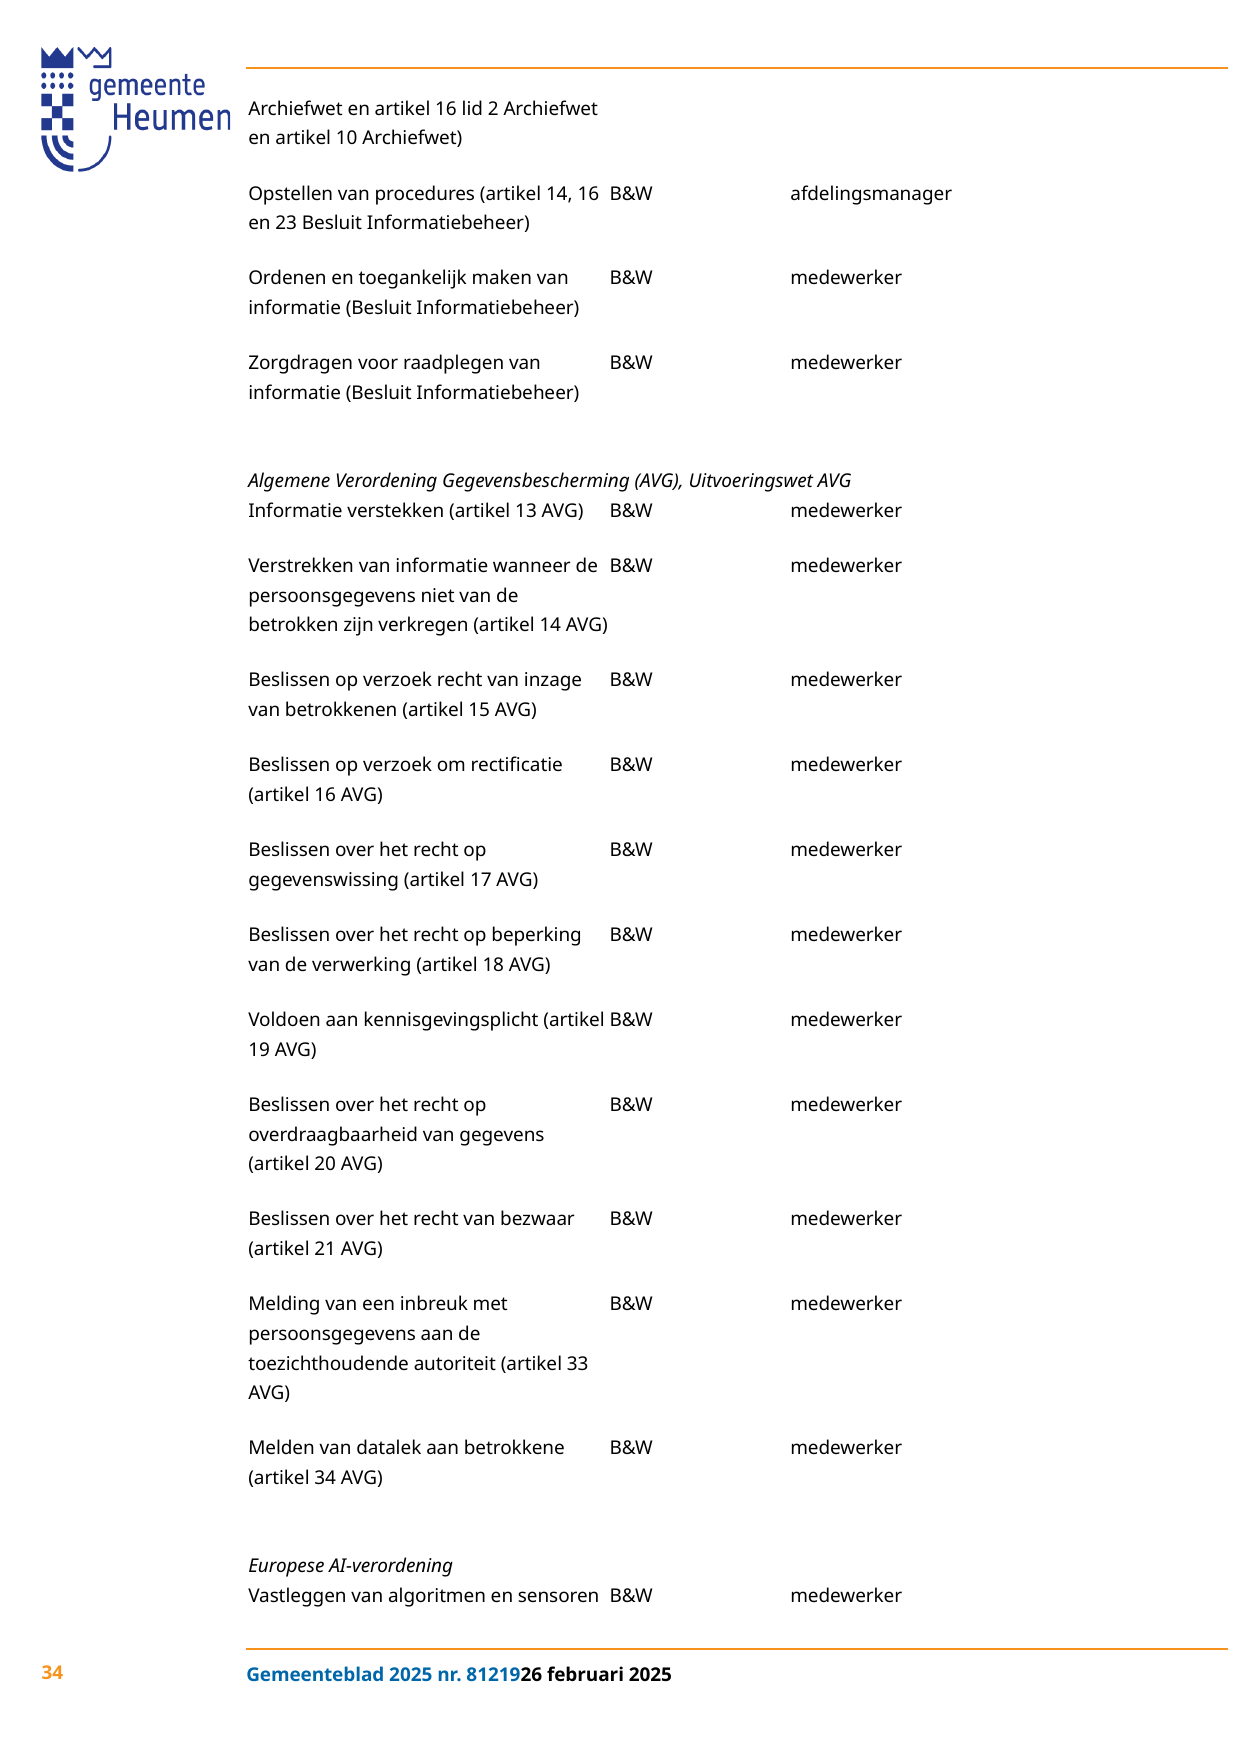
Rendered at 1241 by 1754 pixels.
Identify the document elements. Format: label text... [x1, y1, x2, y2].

table_cell B&W [609, 1006, 790, 1091]
table_cell Ordenen en toegankelijk maken van informatie (Besluit Informatiebeheer) [248, 265, 609, 349]
table_cell B&W [609, 1291, 790, 1434]
text Algemene Verordening Gegevensbescherming (AVG), Uitvoeringswet AVG [248, 467, 1152, 493]
table_header medewerker [790, 497, 971, 552]
table_cell [971, 1291, 1152, 1434]
table_cell Beslissen over het recht op overdraagbaarheid van gegevens (artikel 20 AVG) [248, 1091, 609, 1206]
table_cell medewerker [790, 1206, 971, 1291]
table_cell Beslissen over het recht op gegevenswissing (artikel 17 AVG) [248, 836, 609, 921]
table_cell Voldoen aan kennisgevingsplicht (artikel 19 AVG) [248, 1006, 609, 1091]
table_cell Beslissen over het recht op beperking van de verwerking (artikel 18 AVG) [248, 921, 609, 1006]
table_cell [971, 350, 1152, 434]
table_cell B&W [609, 1206, 790, 1291]
table_cell Archiefwet en artikel 16 lid 2 Archiefwet en artikel 10 Archiefwet) [248, 95, 609, 180]
table_cell B&W [609, 1091, 790, 1206]
table_cell [971, 667, 1152, 752]
table_cell Beslissen op verzoek recht van inzage van betrokkenen (artikel 15 AVG) [248, 667, 609, 752]
table_cell medewerker [790, 752, 971, 836]
table_cell medewerker [790, 1006, 971, 1091]
text Europese AI-verordening [248, 1552, 1152, 1578]
table_cell Beslissen over het recht van bezwaar (artikel 21 AVG) [248, 1206, 609, 1291]
table_header [971, 497, 1152, 552]
table_header Informatie verstekken (artikel 13 AVG) [248, 497, 609, 552]
table_header Vastleggen van algoritmen en sensoren [248, 1582, 609, 1608]
table_cell [971, 752, 1152, 836]
table_cell [971, 552, 1152, 667]
table_cell medewerker [790, 350, 971, 434]
table_cell [971, 1206, 1152, 1291]
table_cell [971, 95, 1152, 180]
table_cell Melden van datalek aan betrokkene (artikel 34 AVG) [248, 1435, 609, 1519]
table_cell B&W [609, 180, 790, 264]
table_header B&W [609, 497, 790, 552]
table_cell [971, 836, 1152, 921]
table_cell [971, 1091, 1152, 1206]
table_cell medewerker [790, 667, 971, 752]
table_cell medewerker [790, 265, 971, 349]
table_cell afdelingsmanager [790, 180, 971, 264]
table_header [971, 1582, 1152, 1608]
table_cell B&W [609, 836, 790, 921]
table_cell [971, 1006, 1152, 1091]
table_cell medewerker [790, 1435, 971, 1519]
table_cell medewerker [790, 1291, 971, 1434]
table_cell B&W [609, 552, 790, 667]
table_cell B&W [609, 265, 790, 349]
table_cell Zorgdragen voor raadplegen van informatie (Besluit Informatiebeheer) [248, 350, 609, 434]
table_cell B&W [609, 752, 790, 836]
table_cell Opstellen van procedures (artikel 14, 16 en 23 Besluit Informatiebeheer) [248, 180, 609, 264]
table_cell [971, 1435, 1152, 1519]
table_cell [971, 180, 1152, 264]
table_cell medewerker [790, 552, 971, 667]
table_cell [971, 265, 1152, 349]
table_cell [971, 921, 1152, 1006]
table_cell B&W [609, 350, 790, 434]
table_header B&W [609, 1582, 790, 1608]
table_header medewerker [790, 1582, 971, 1608]
table_cell medewerker [790, 921, 971, 1006]
picture [41, 47, 231, 172]
table_cell B&W [609, 1435, 790, 1519]
table_cell B&W [609, 921, 790, 1006]
table_cell Melding van een inbreuk met persoonsgegevens aan de toezichthoudende autoriteit (artikel 33 AVG) [248, 1291, 609, 1434]
table_cell medewerker [790, 1091, 971, 1206]
table_cell [609, 95, 790, 180]
table_cell medewerker [790, 836, 971, 921]
table_cell B&W [609, 667, 790, 752]
table_cell Verstrekken van informatie wanneer de persoonsgegevens niet van de betrokken zijn verkregen (artikel 14 AVG) [248, 552, 609, 667]
table_cell Beslissen op verzoek om rectificatie (artikel 16 AVG) [248, 752, 609, 836]
table_cell [790, 95, 971, 180]
